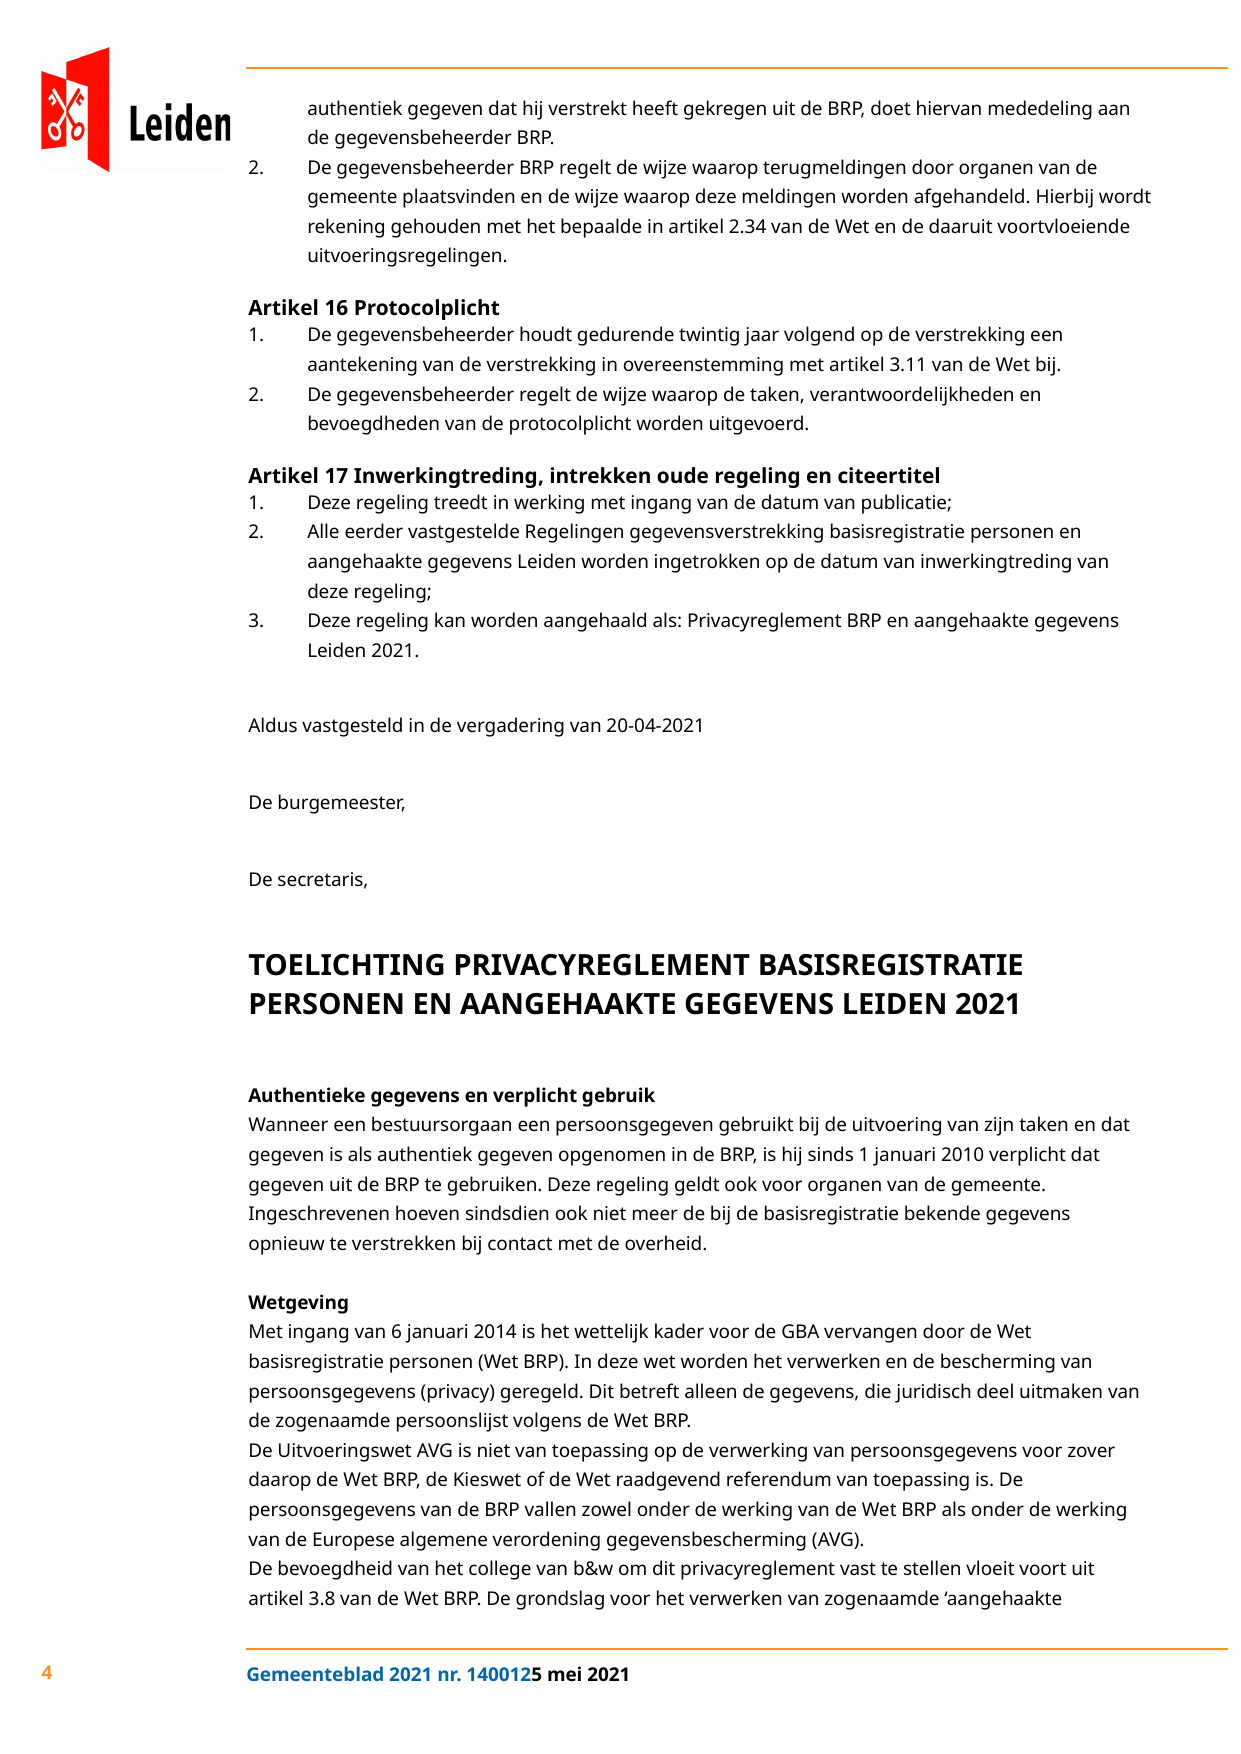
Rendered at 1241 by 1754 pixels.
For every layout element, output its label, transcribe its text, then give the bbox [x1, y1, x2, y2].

text Aldus vastgesteld in de vergadering van 20-04-2021 [248, 712, 1152, 738]
text Wanneer een bestuursorgaan een persoonsgegeven gebruikt bij de uitvoering van zijn taken en dat gegeven is als authentiek gegeven opgenomen in de BRP, is hij sinds 1 januari 2010 verplicht dat gegeven uit de BRP te gebruiken. Deze regeling geldt ook voor organen van de gemeente. Ingeschrevenen hoeven sindsdien ook niet meer de bij de basisregistratie bekende gegevens opnieuw te verstrekken bij contact met de overheid. [248, 1112, 1152, 1256]
text De Uitvoeringswet AVG is niet van toepassing op de verwerking van persoonsgegevens voor zover daarop de Wet BRP, de Kieswet of de Wet raadgevend referendum van toepassing is. De persoonsgegevens van de BRP vallen zowel onder de werking van de Wet BRP als onder de werking van de Europese algemene verordening gegevensbescherming (AVG). [248, 1437, 1152, 1551]
text TOELICHTING PRIVACYREGLEMENT BASISREGISTRATIE PERSONEN EN AANGEHAAKTE GEGEVENS LEIDEN 2021 [248, 944, 1152, 1023]
list Deze regeling treedt in werking met ingang van de datum van publicatie; [248, 489, 1152, 515]
list De gegevensbeheerder BRP regelt de wijze waarop terugmeldingen door organen van de gemeente plaatsvinden en de wijze waarop deze meldingen worden afgehandeld. Hierbij wordt rekening gehouden met het bepaalde in artikel 2.34 van de Wet en de daaruit voortvloeiende uitvoeringsregelingen. [248, 154, 1152, 268]
list Alle eerder vastgestelde Regelingen gegevensverstrekking basisregistratie personen en aangehaakte gegevens Leiden worden ingetrokken op de datum van inwerkingtreding van deze regeling; [248, 519, 1152, 604]
list authentiek gegeven dat hij verstrekt heeft gekregen uit de BRP, doet hiervan mededeling aan de gegevensbeheerder BRP. [248, 95, 1152, 150]
text Wetgeving [248, 1289, 1152, 1315]
text Artikel 16 Protocolplicht [248, 293, 1152, 322]
list De gegevensbeheerder houdt gedurende twintig jaar volgend op de verstrekking een aantekening van de verstrekking in overeenstemming met artikel 3.11 van de Wet bij. [248, 322, 1152, 377]
text De bevoegdheid van het college van b&w om dit privacyreglement vast te stellen vloeit voort uit artikel 3.8 van de Wet BRP. De grondslag voor het verwerken van zogenaamde ‘aangehaakte [248, 1555, 1152, 1611]
text Authentieke gegevens en verplicht gebruik [248, 1082, 1152, 1108]
text De secretaris, [248, 867, 1152, 892]
list De gegevensbeheerder regelt de wijze waarop de taken, verantwoordelijkheden en bevoegdheden van de protocolplicht worden uitgevoerd. [248, 381, 1152, 436]
list Deze regeling kan worden aangehaald als: Privacyreglement BRP en aangehaakte gegevens Leiden 2021. [248, 607, 1152, 663]
text De burgemeester, [248, 789, 1152, 815]
text Artikel 17 Inwerkingtreding, intrekken oude regeling en citeertitel [248, 461, 1152, 489]
picture [41, 47, 231, 172]
text Met ingang van 6 januari 2014 is het wettelijk kader voor de GBA vervangen door de Wet basisregistratie personen (Wet BRP). In deze wet worden het verwerken en de bescherming van persoonsgegevens (privacy) geregeld. Dit betreft alleen de gegevens, die juridisch deel uitmaken van de zogenaamde persoonslijst volgens de Wet BRP. [248, 1319, 1152, 1433]
